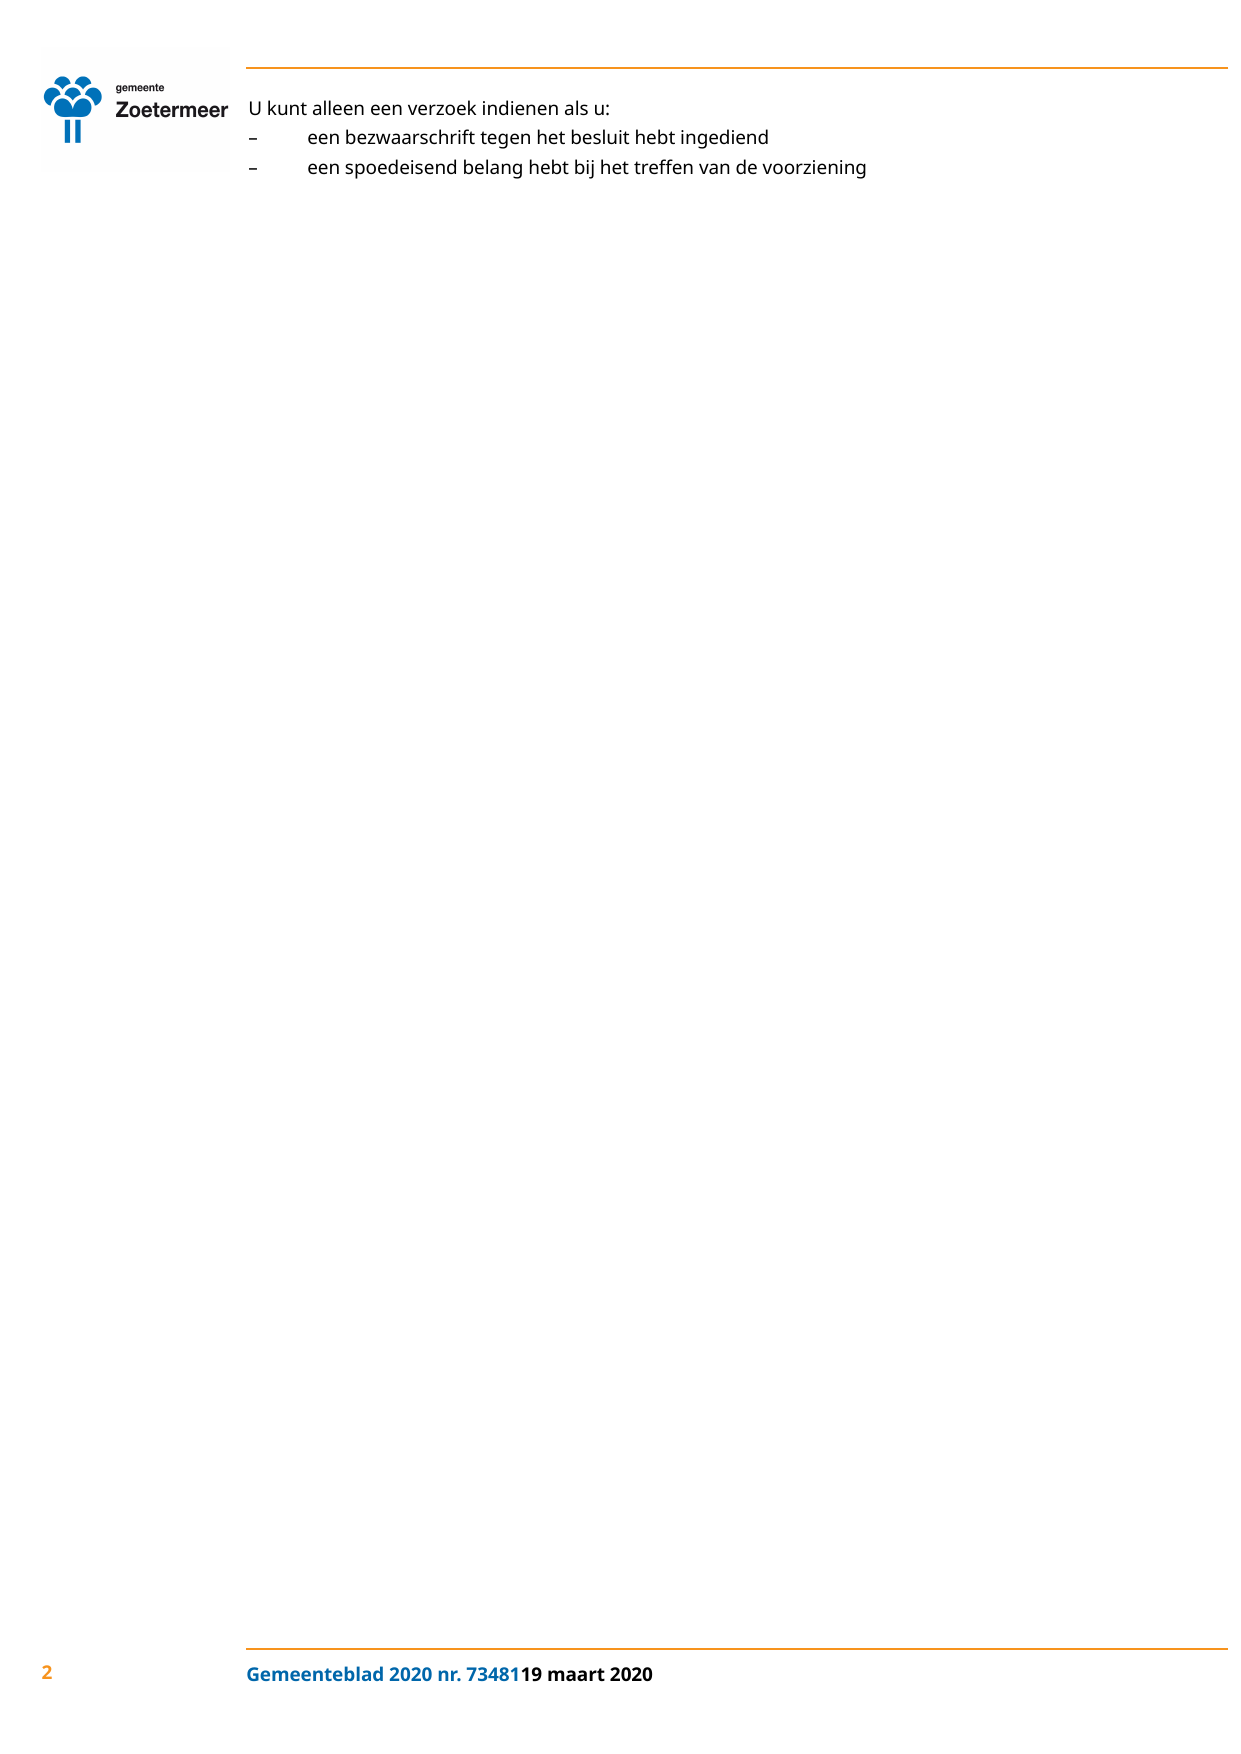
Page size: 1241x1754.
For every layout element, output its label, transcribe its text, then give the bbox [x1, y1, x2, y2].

list een spoedeisend belang hebt bij het treffen van de voorziening [248, 154, 1152, 180]
list een bezwaarschrift tegen het besluit hebt ingediend [248, 124, 1152, 150]
picture [41, 47, 231, 172]
text U kunt alleen een verzoek indienen als u: [248, 95, 1152, 121]
